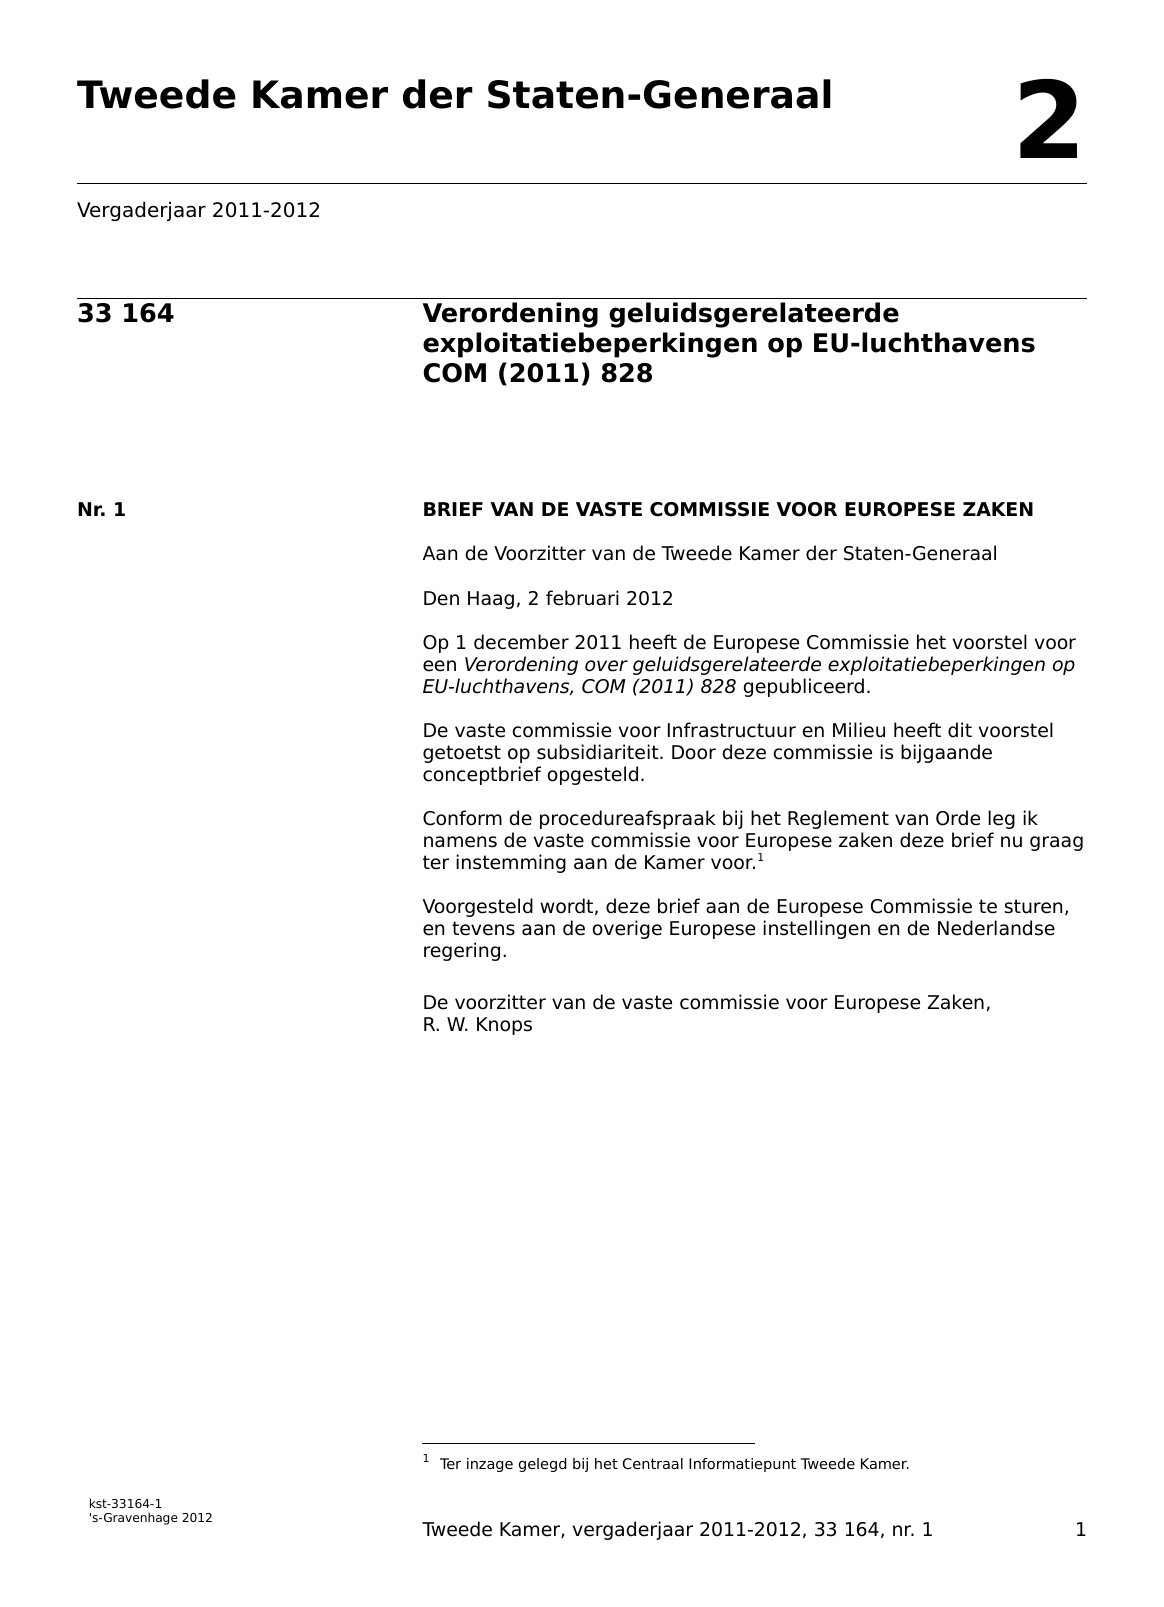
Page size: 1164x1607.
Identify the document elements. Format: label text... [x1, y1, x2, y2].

text Op 1 december 2011 heeft de Europese Commissie het voorstel voor een Verordening over geluidsgerelateerde exploitatiebeperkingen op EU-luchthavens, COM (2011) 828 gepubliceerd. [422, 632, 1087, 697]
text Voorgesteld wordt, deze brief aan de Europese Commissie te sturen, en tevens aan de overige Europese instellingen en de Nederlandse regering. [422, 896, 1087, 962]
table_header 2 [886, 59, 1087, 183]
subtitle Nr. 1 BRIEF VAN DE VASTE COMMISSIE VOOR EUROPESE ZAKEN [77, 499, 1087, 521]
subtitle 33 164 Verordening geluidsgerelateerde exploitatiebeperkingen op EU-luchthavens COM (2011) 828 [77, 299, 1087, 388]
table_header Tweede Kamer der Staten-Generaal [77, 59, 886, 183]
text Ter inzage gelegd bij het Centraal Informatiepunt Tweede Kamer. [422, 1452, 1087, 1474]
text 's-Gravenhage 2012 [88, 1511, 323, 1525]
text Conform de procedureafspraak bij het Reglement van Orde leg ik namens de vaste commissie voor Europese zaken deze brief nu graag ter instemming aan de Kamer voor. [422, 808, 1087, 874]
text De vaste commissie voor Infrastructuur en Milieu heeft dit voorstel getoetst op subsidiariteit. Door deze commissie is bijgaande conceptbrief opgesteld. [422, 720, 1087, 786]
text Den Haag, 2 februari 2012 [422, 587, 1087, 609]
text kst-33164-1 [88, 1497, 323, 1511]
text Aan de Voorzitter van de Tweede Kamer der Staten-Generaal [422, 543, 1087, 565]
text De voorzitter van de vaste commissie voor Europese Zaken, R. W. Knops [422, 992, 1087, 1036]
table_cell Vergaderjaar 2011-2012 [77, 184, 1087, 298]
